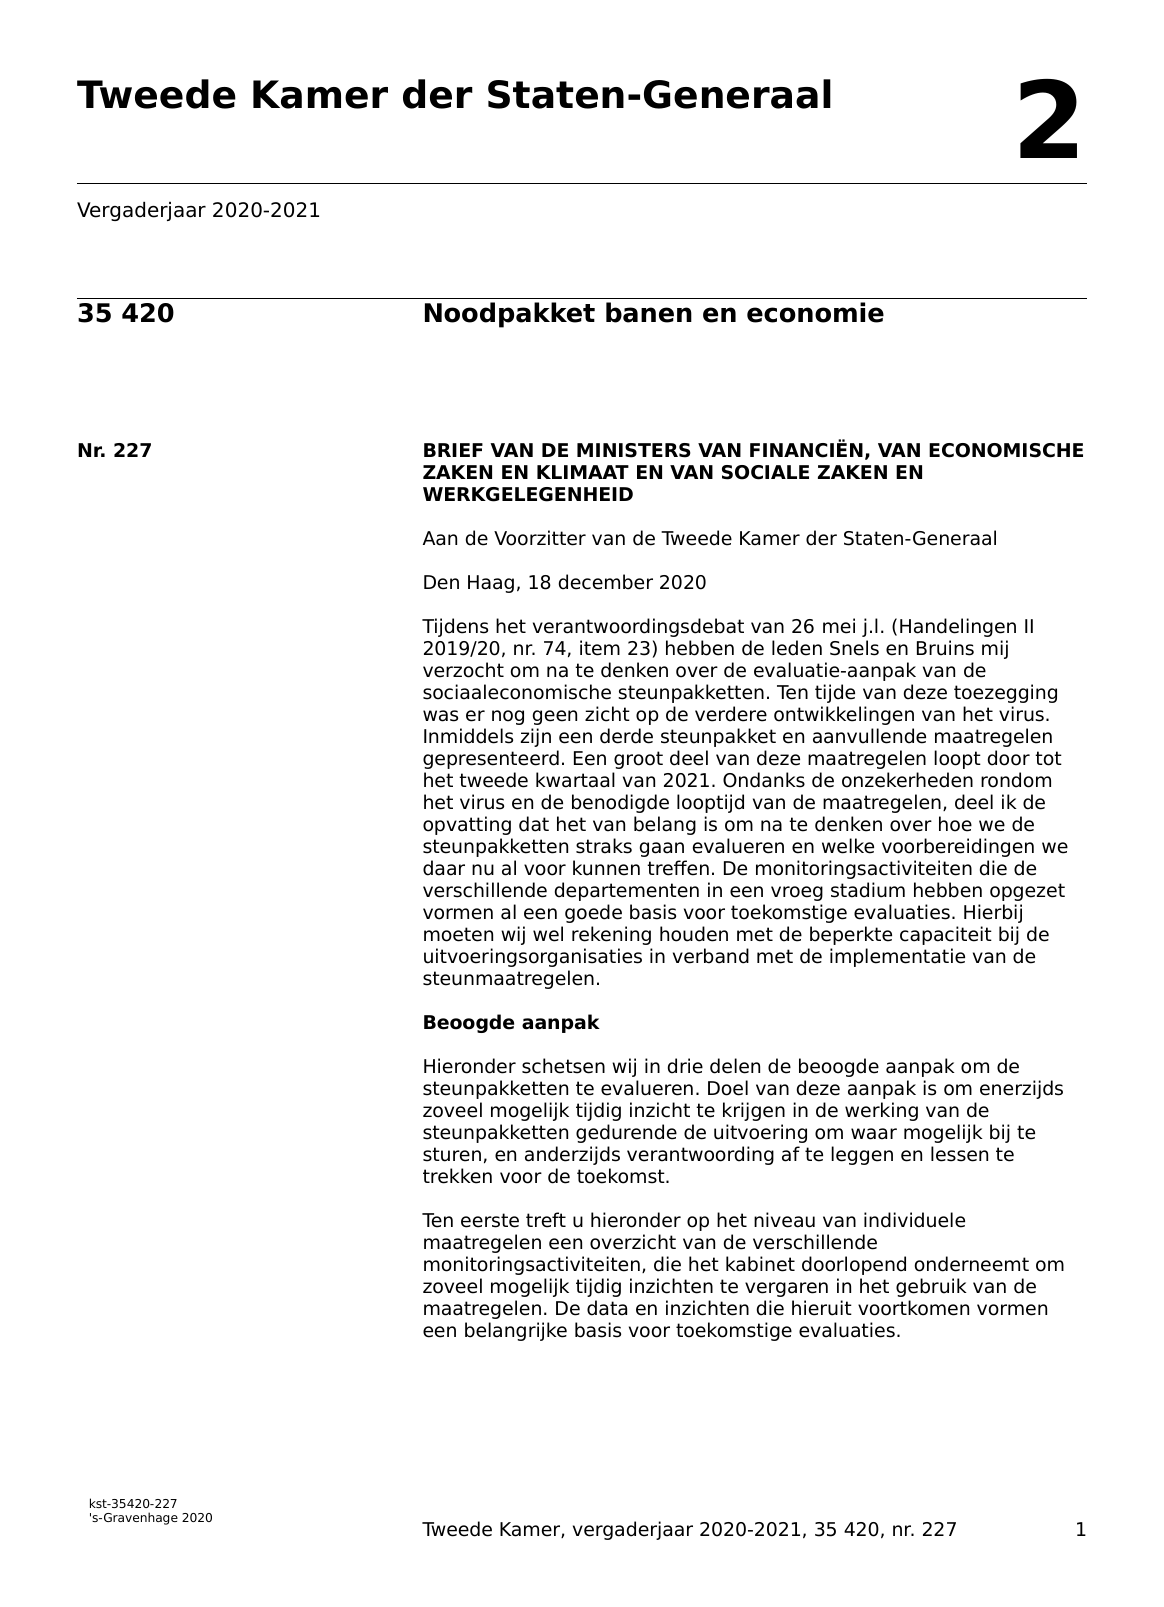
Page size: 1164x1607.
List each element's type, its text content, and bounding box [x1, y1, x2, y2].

table_cell Vergaderjaar 2020-2021 [77, 184, 1087, 298]
text Hieronder schetsen wij in drie delen de beoogde aanpak om de steunpakketten te evalueren. Doel van deze aanpak is om enerzijds zoveel mogelijk tijdig inzicht te krijgen in de werking van de steunpakketten gedurende de uitvoering om waar mogelijk bij te sturen, en anderzijds verantwoording af te leggen en lessen te trekken voor de toekomst. [422, 1056, 1087, 1188]
table_header Tweede Kamer der Staten-Generaal [77, 59, 886, 183]
subtitle Beoogde aanpak [422, 1012, 1087, 1034]
table_header 2 [886, 59, 1087, 183]
text 's-Gravenhage 2020 [88, 1511, 323, 1525]
subtitle Nr. 227 BRIEF VAN DE MINISTERS VAN FINANCIËN, VAN ECONOMISCHE ZAKEN EN KLIMAAT EN VAN SOCIALE ZAKEN EN WERKGELEGENHEID [77, 440, 1087, 506]
text kst-35420-227 [88, 1497, 323, 1511]
subtitle 35 420 Noodpakket banen en economie [77, 299, 1087, 329]
text Tijdens het verantwoordingsdebat van 26 mei j.l. (Handelingen II 2019/20, nr. 74, item 23) hebben de leden Snels en Bruins mij verzocht om na te denken over de evaluatie-aanpak van de sociaaleconomische steunpakketten. Ten tijde van deze toezegging was er nog geen zicht op de verdere ontwikkelingen van het virus. Inmiddels zijn een derde steunpakket en aanvullende maatregelen gepresenteerd. Een groot deel van deze maatregelen loopt door tot het tweede kwartaal van 2021. Ondanks de onzekerheden rondom het virus en de benodigde looptijd van de maatregelen, deel ik de opvatting dat het van belang is om na te denken over hoe we de steunpakketten straks gaan evalueren en welke voorbereidingen we daar nu al voor kunnen treffen. De monitoringsactiviteiten die de verschillende departementen in een vroeg stadium hebben opgezet vormen al een goede basis voor toekomstige evaluaties. Hierbij moeten wij wel rekening houden met de beperkte capaciteit bij de uitvoeringsorganisaties in verband met de implementatie van de steunmaatregelen. [422, 616, 1087, 990]
text Aan de Voorzitter van de Tweede Kamer der Staten-Generaal [422, 528, 1087, 550]
text Den Haag, 18 december 2020 [422, 572, 1087, 594]
text Ten eerste treft u hieronder op het niveau van individuele maatregelen een overzicht van de verschillende monitoringsactiviteiten, die het kabinet doorlopend onderneemt om zoveel mogelijk tijdig inzichten te vergaren in het gebruik van de maatregelen. De data en inzichten die hieruit voortkomen vormen een belangrijke basis voor toekomstige evaluaties. [422, 1210, 1087, 1342]
